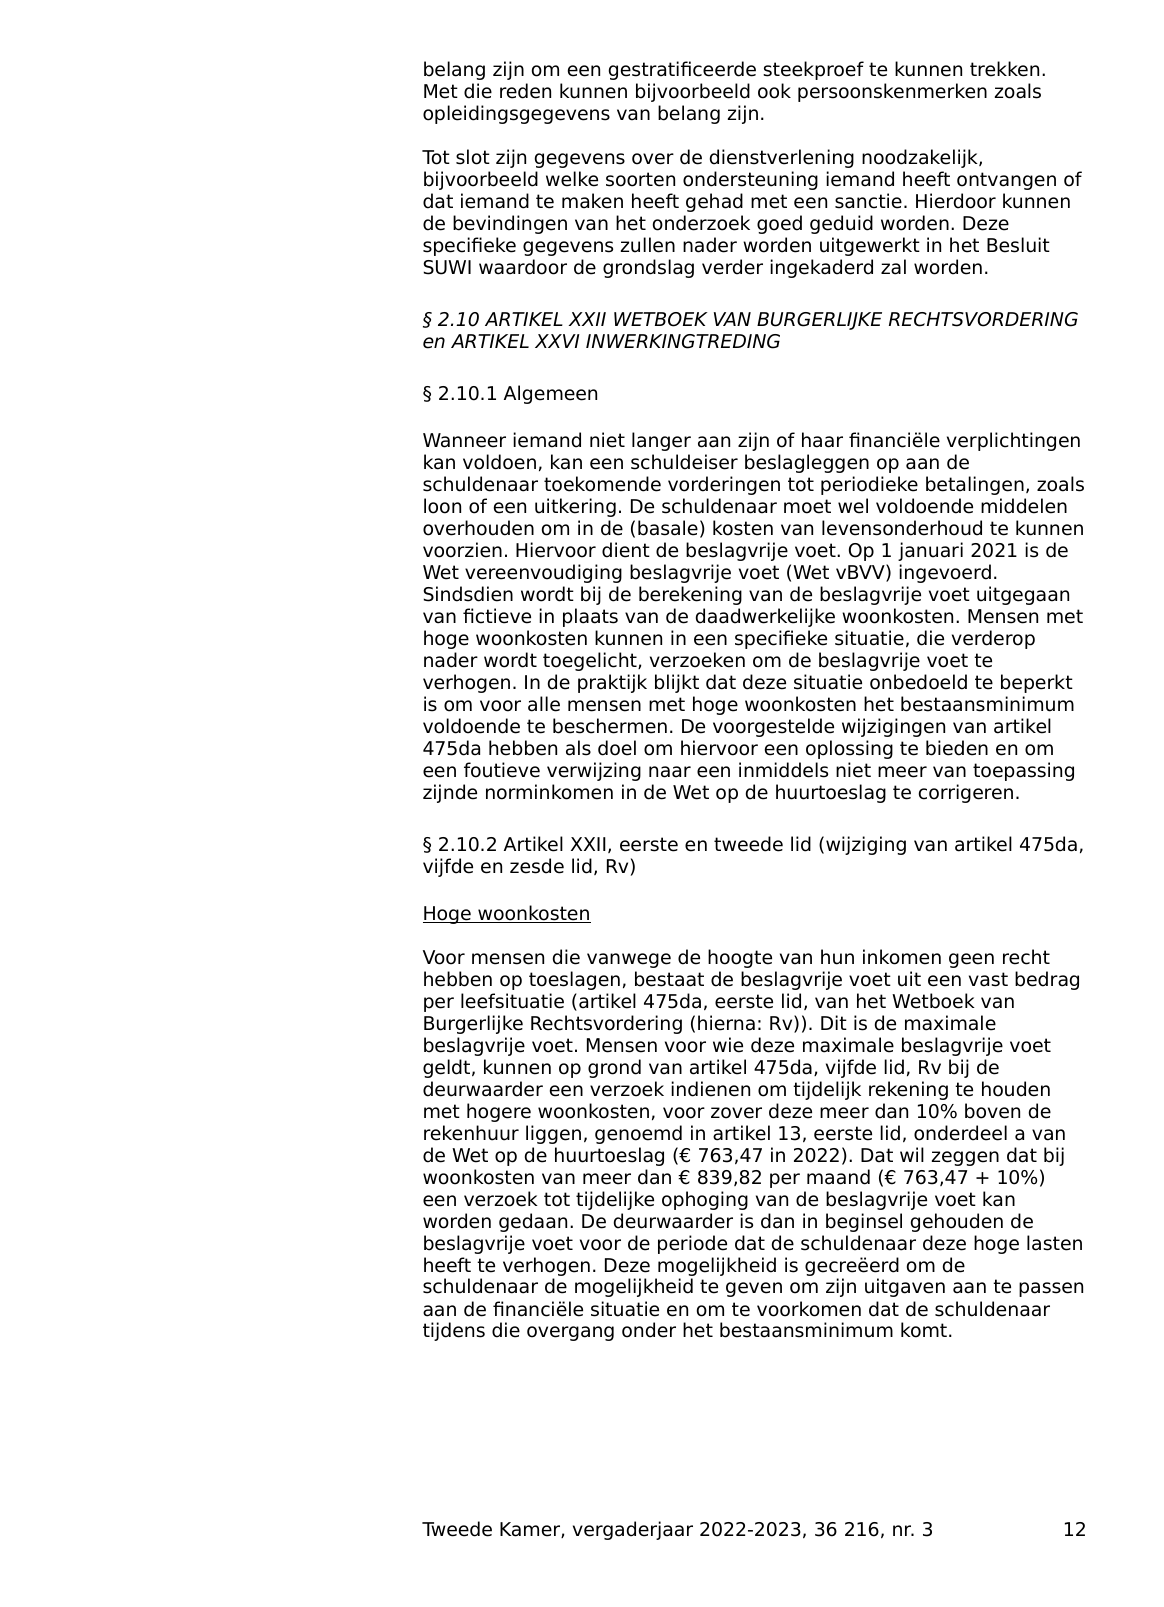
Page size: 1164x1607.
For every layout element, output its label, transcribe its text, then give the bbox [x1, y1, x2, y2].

text belang zijn om een gestratificeerde steekproef te kunnen trekken. Met die reden kunnen bijvoorbeeld ook persoonskenmerken zoals opleidingsgegevens van belang zijn. [422, 59, 1087, 125]
text Voor mensen die vanwege de hoogte van hun inkomen geen recht hebben op toeslagen, bestaat de beslagvrije voet uit een vast bedrag per leefsituatie (artikel 475da, eerste lid, van het Wetboek van Burgerlijke Rechtsvordering (hierna: Rv)). Dit is de maximale beslagvrije voet. Mensen voor wie deze maximale beslagvrije voet geldt, kunnen op grond van artikel 475da, vijfde lid, Rv bij de deurwaarder een verzoek indienen om tijdelijk rekening te houden met hogere woonkosten, voor zover deze meer dan 10% boven de rekenhuur liggen, genoemd in artikel 13, eerste lid, onderdeel a van de Wet op de huurtoeslag (€ 763,47 in 2022). Dat wil zeggen dat bij woonkosten van meer dan € 839,82 per maand (€ 763,47 + 10%) een verzoek tot tijdelijke ophoging van de beslagvrije voet kan worden gedaan. De deurwaarder is dan in beginsel gehouden de beslagvrije voet voor de periode dat de schuldenaar deze hoge lasten heeft te verhogen. Deze mogelijkheid is gecreëerd om de schuldenaar de mogelijkheid te geven om zijn uitgaven aan te passen aan de financiële situatie en om te voorkomen dat de schuldenaar tijdens die overgang onder het bestaansminimum komt. [422, 947, 1087, 1342]
subtitle Hoge woonkosten [422, 903, 1087, 924]
text Wanneer iemand niet langer aan zijn of haar financiële verplichtingen kan voldoen, kan een schuldeiser beslagleggen op aan de schuldenaar toekomende vorderingen tot periodieke betalingen, zoals loon of een uitkering. De schuldenaar moet wel voldoende middelen overhouden om in de (basale) kosten van levensonderhoud te kunnen voorzien. Hiervoor dient de beslagvrije voet. Op 1 januari 2021 is de Wet vereenvoudiging beslagvrije voet (Wet vBVV) ingevoerd. Sindsdien wordt bij de berekening van de beslagvrije voet uitgegaan van fictieve in plaats van de daadwerkelijke woonkosten. Mensen met hoge woonkosten kunnen in een specifieke situatie, die verderop nader wordt toegelicht, verzoeken om de beslagvrije voet te verhogen. In de praktijk blijkt dat deze situatie onbedoeld te beperkt is om voor alle mensen met hoge woonkosten het bestaansminimum voldoende te beschermen. De voorgestelde wijzigingen van artikel 475da hebben als doel om hiervoor een oplossing te bieden en om een foutieve verwijzing naar een inmiddels niet meer van toepassing zijnde norminkomen in de Wet op de huurtoeslag te corrigeren. [422, 430, 1087, 804]
subtitle § 2.10 ARTIKEL XXII WETBOEK VAN BURGERLIJKE RECHTSVORDERING en ARTIKEL XXVI INWERKINGTREDING [422, 309, 1087, 353]
subtitle § 2.10.2 Artikel XXII, eerste en tweede lid (wijziging van artikel 475da, vijfde en zesde lid, Rv) [422, 834, 1087, 878]
subtitle § 2.10.1 Algemeen [422, 383, 1087, 405]
text Tot slot zijn gegevens over de dienstverlening noodzakelijk, bijvoorbeeld welke soorten ondersteuning iemand heeft ontvangen of dat iemand te maken heeft gehad met een sanctie. Hierdoor kunnen de bevindingen van het onderzoek goed geduid worden. Deze specifieke gegevens zullen nader worden uitgewerkt in het Besluit SUWI waardoor de grondslag verder ingekaderd zal worden. [422, 147, 1087, 279]
